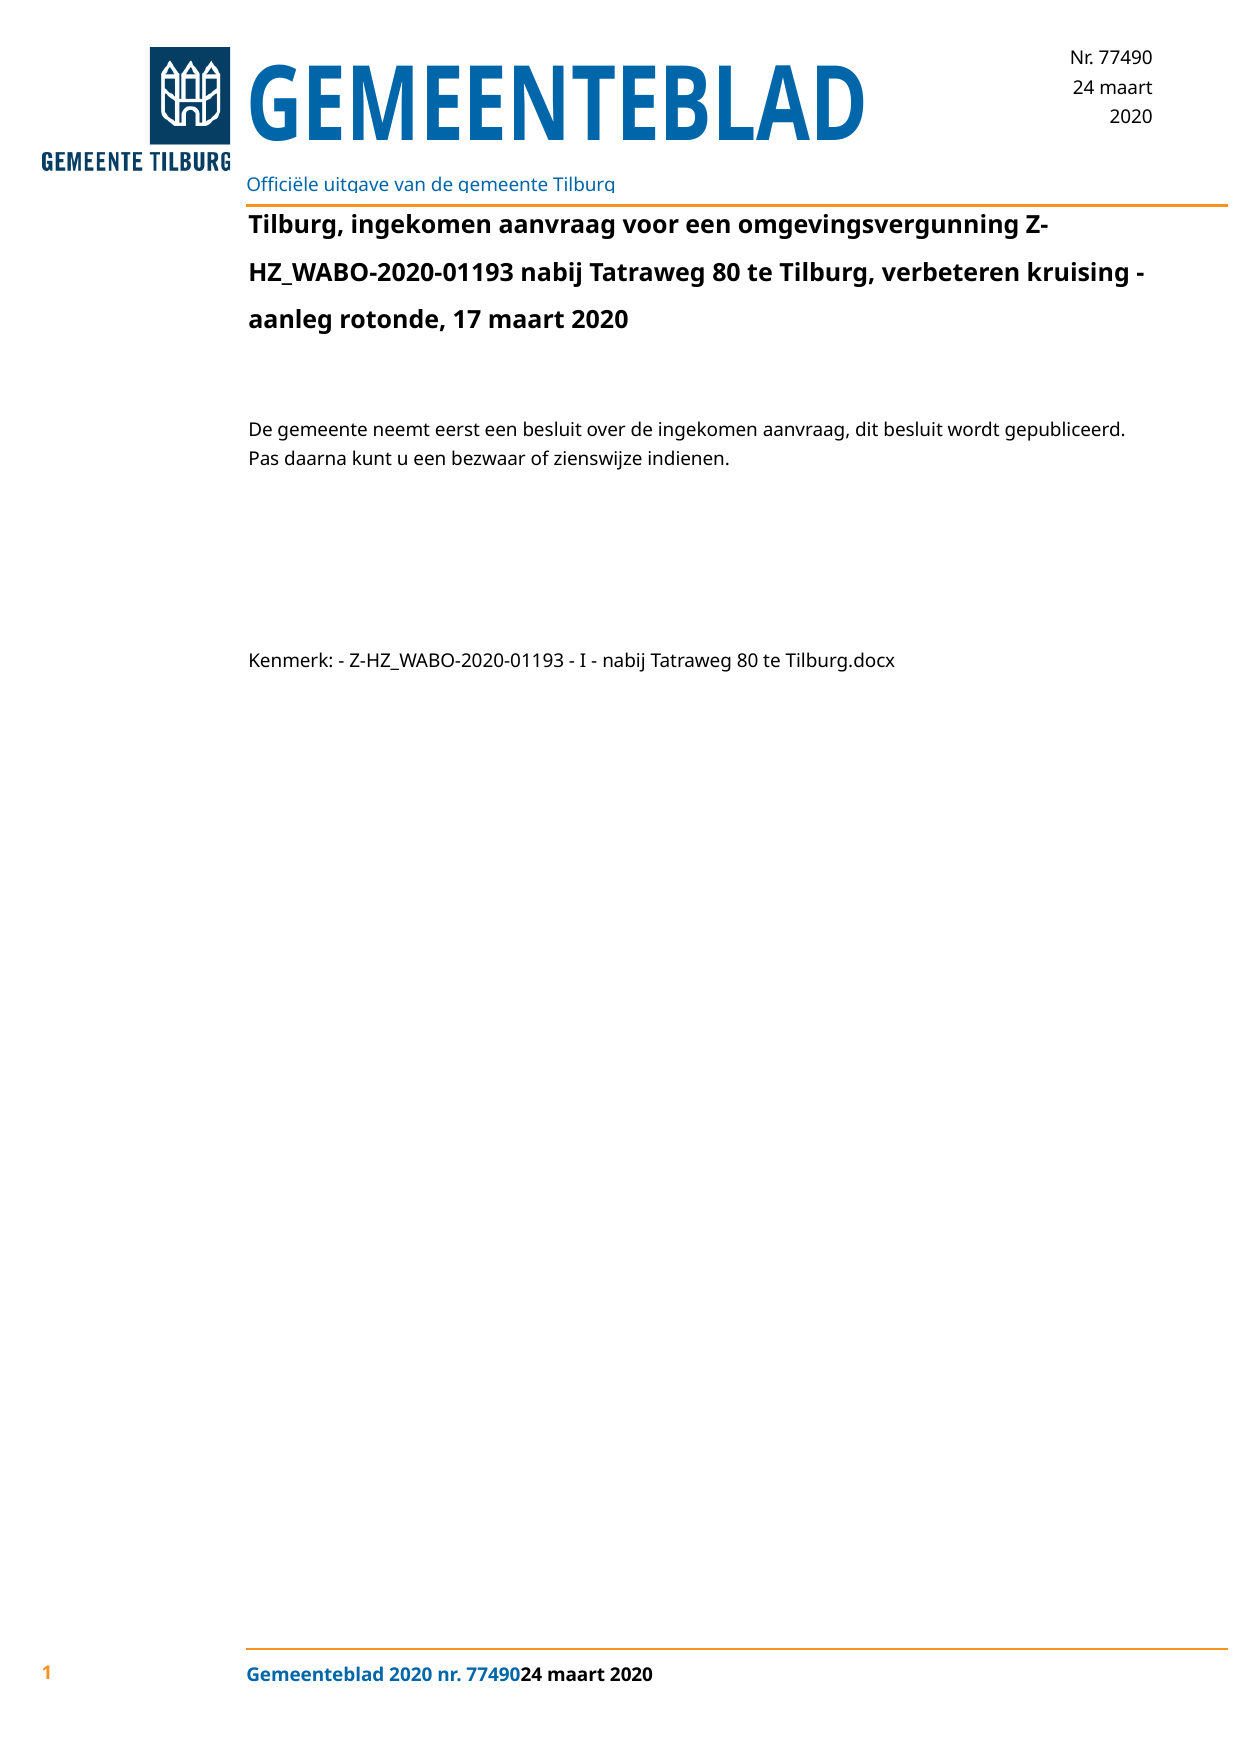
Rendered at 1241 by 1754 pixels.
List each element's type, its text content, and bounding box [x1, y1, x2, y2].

text De gemeente neemt eerst een besluit over de ingekomen aanvraag, dit besluit wordt gepubliceerd. Pas daarna kunt u een bezwaar of zienswijze indienen. [248, 416, 1152, 471]
text Tilburg, ingekomen aanvraag voor een omgevingsvergunning Z-HZ_WABO-2020-01193 nabij Tatraweg 80 te Tilburg, verbeteren kruising - aanleg rotonde, 17 maart 2020 [248, 207, 1152, 336]
text Kenmerk: - Z-HZ_WABO-2020-01193 - I - nabij Tatraweg 80 te Tilburg.docx [248, 647, 1152, 673]
picture [41, 47, 231, 172]
